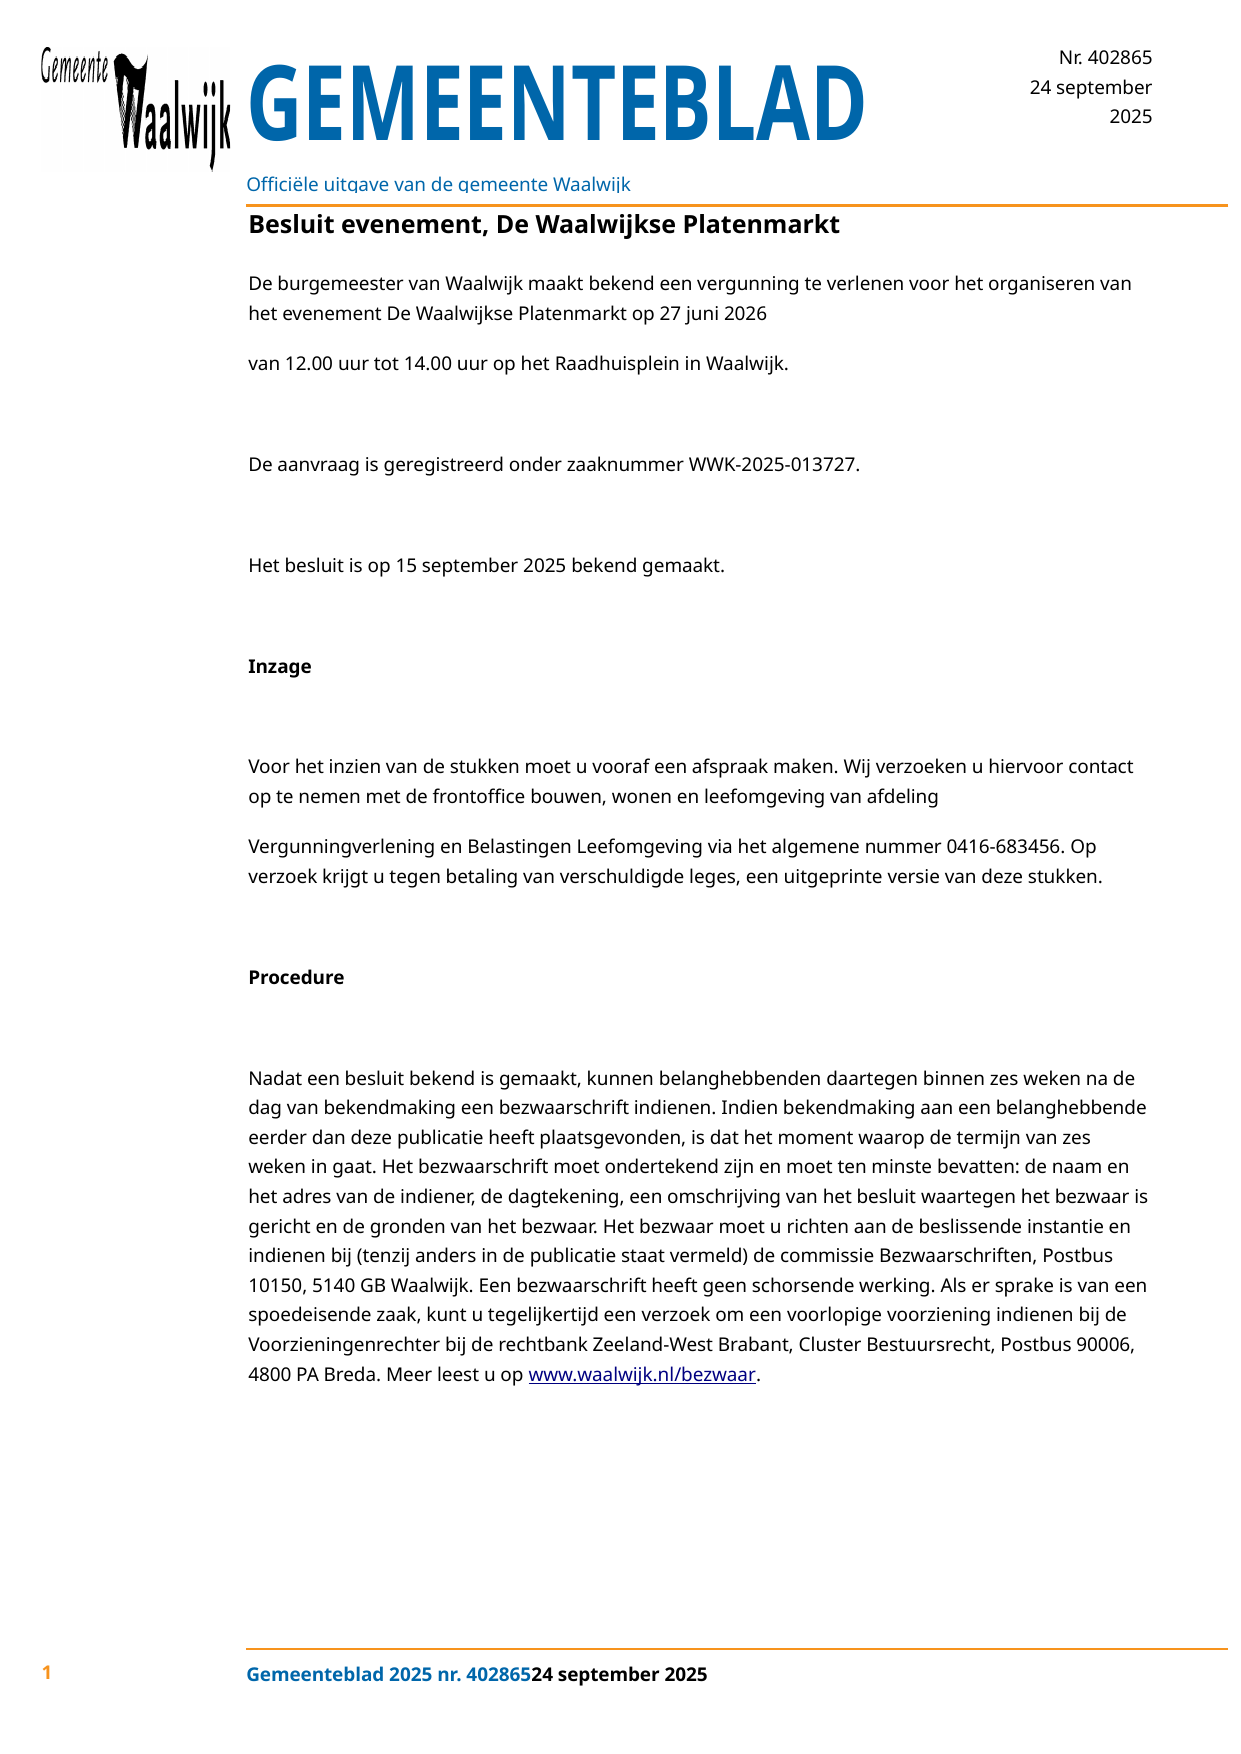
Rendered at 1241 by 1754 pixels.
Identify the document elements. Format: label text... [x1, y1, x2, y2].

text Het besluit is op 15 september 2025 bekend gemaakt. [248, 552, 1152, 578]
text van 12.00 uur tot 14.00 uur op het Raadhuisplein in Waalwijk. [248, 350, 1152, 376]
text Vergunningverlening en Belastingen Leefomgeving via het algemene nummer 0416-683456. Op verzoek krijgt u tegen betaling van verschuldigde leges, een uitgeprinte versie van deze stukken. [248, 834, 1152, 889]
text Procedure [248, 964, 1152, 990]
text Voor het inzien van de stukken moet u vooraf een afspraak maken. Wij verzoeken u hiervoor contact op te nemen met de frontoffice bouwen, wonen en leefomgeving van afdeling [248, 754, 1152, 809]
text Nadat een besluit bekend is gemaakt, kunnen belanghebbenden daartegen binnen zes weken na de dag van bekendmaking een bezwaarschrift indienen. Indien bekendmaking aan een belanghebbende eerder dan deze publicatie heeft plaatsgevonden, is dat het moment waarop de termijn van zes weken in gaat. Het bezwaarschrift moet ondertekend zijn en moet ten minste bevatten: de naam en het adres van de indiener, de dagtekening, een omschrijving van het besluit waartegen het bezwaar is gericht en de gronden van het bezwaar. Het bezwaar moet u richten aan de beslissende instantie en indienen bij (tenzij anders in de publicatie staat vermeld) de commissie Bezwaarschriften, Postbus 10150, 5140 GB Waalwijk. Een bezwaarschrift heeft geen schorsende werking. Als er sprake is van een spoedeisende zaak, kunt u tegelijkertijd een verzoek om een voorlopige voorziening indienen bij de Voorzieningenrechter bij de rechtbank Zeeland-West Brabant, Cluster Bestuursrecht, Postbus 90006, 4800 PA Breda. Meer leest u op www.waalwijk.nl/bezwaar. [248, 1065, 1152, 1386]
text Besluit evenement, De Waalwijkse Platenmarkt [248, 207, 1152, 241]
text Inzage [248, 653, 1152, 678]
text De burgemeester van Waalwijk maakt bekend een vergunning te verlenen voor het organiseren van het evenement De Waalwijkse Platenmarkt op 27 juni 2026 [248, 270, 1152, 326]
picture [41, 47, 231, 172]
text De aanvraag is geregistreerd onder zaaknummer WWK-2025-013727. [248, 451, 1152, 477]
